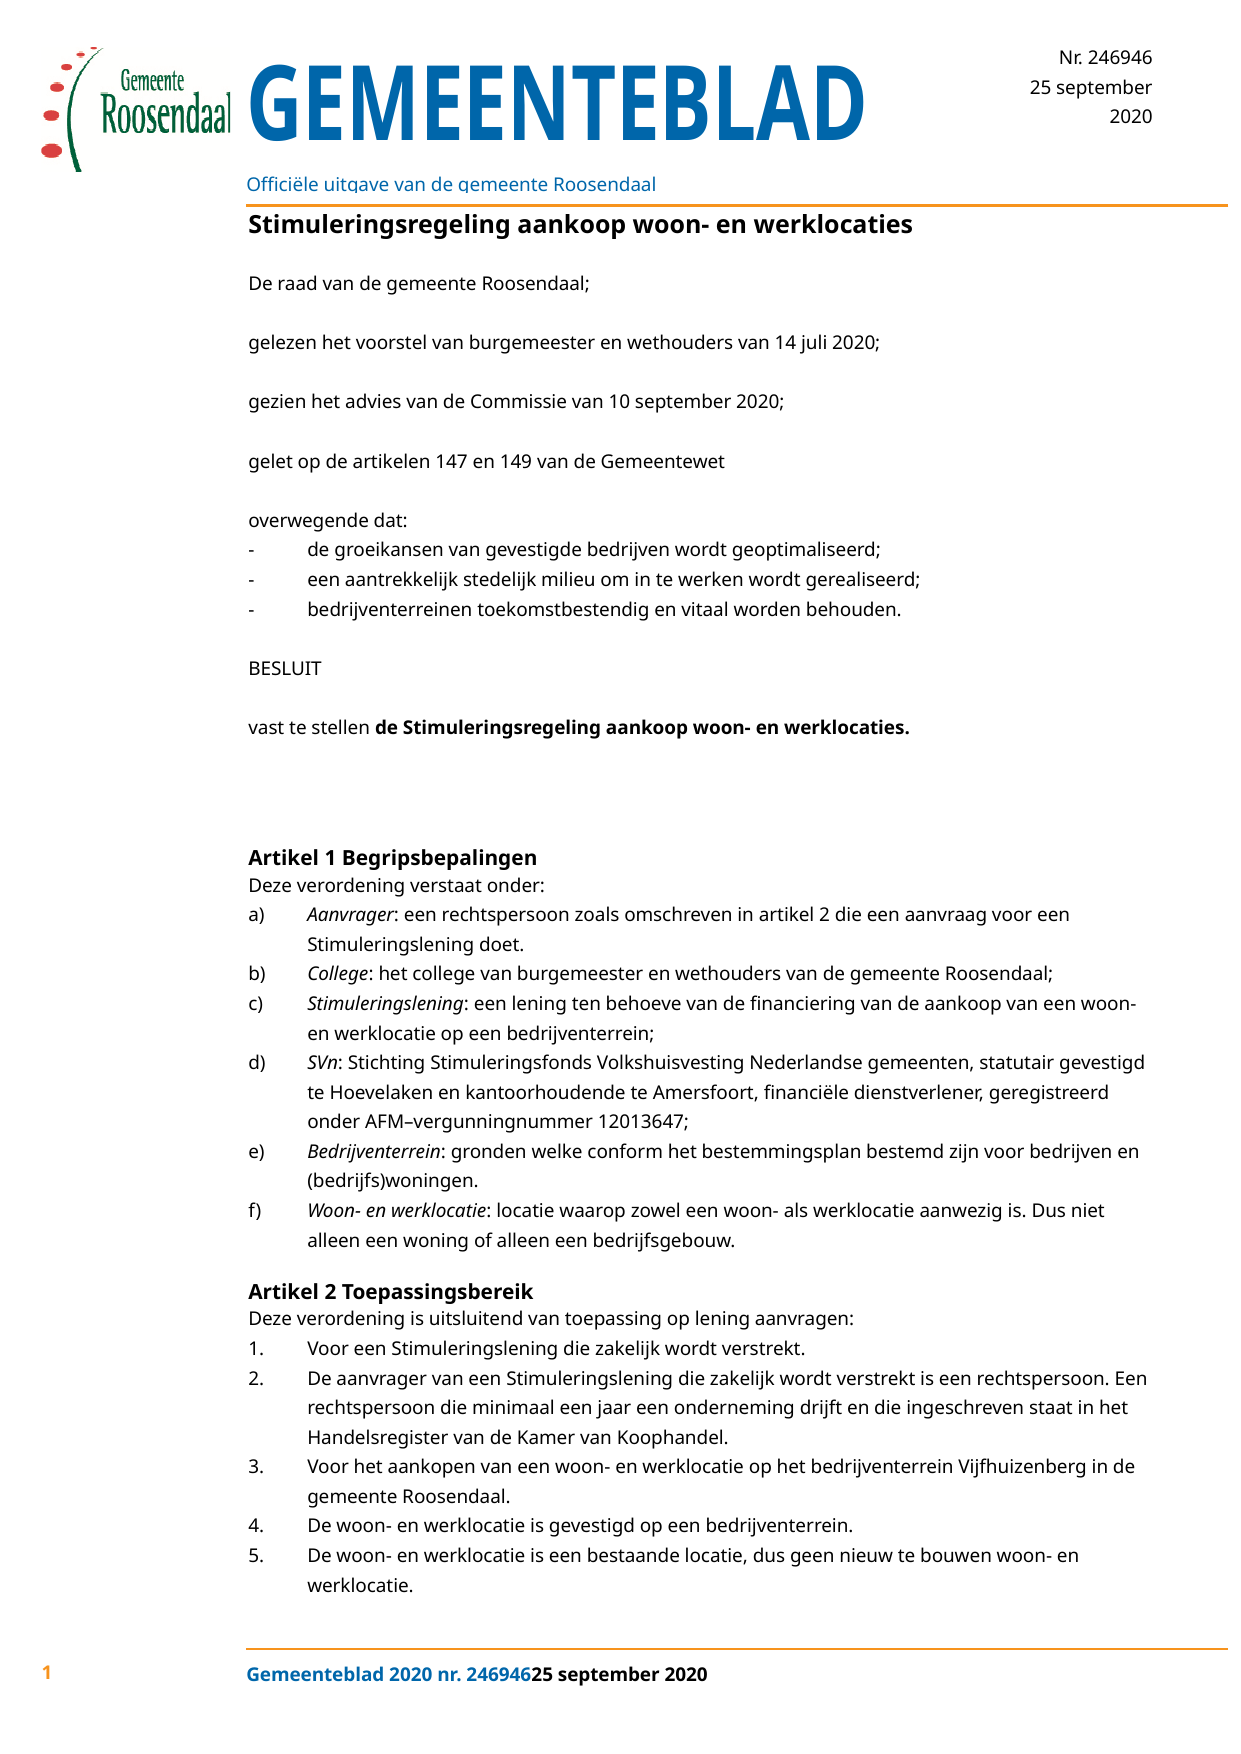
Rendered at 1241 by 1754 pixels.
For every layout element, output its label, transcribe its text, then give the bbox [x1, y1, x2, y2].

list Voor het aankopen van een woon- en werklocatie op het bedrijventerrein Vijfhuizenberg in de gemeente Roosendaal. [248, 1453, 1152, 1509]
text overwegende dat: [248, 507, 1152, 533]
text gezien het advies van de Commissie van 10 september 2020; [248, 389, 1152, 414]
text gelet op de artikelen 147 en 149 van de Gemeentewet [248, 448, 1152, 473]
list Aanvrager: een rechtspersoon zoals omschreven in artikel 2 die een aanvraag voor een Stimuleringslening doet. [248, 901, 1152, 957]
list Stimuleringslening: een lening ten behoeve van de financiering van de aankoop van een woon- en werklocatie op een bedrijventerrein; [248, 990, 1152, 1045]
list bedrijventerreinen toekomstbestendig en vitaal worden behouden. [248, 596, 1152, 621]
list een aantrekkelijk stedelijk milieu om in te werken wordt gerealiseerd; [248, 566, 1152, 592]
text Artikel 2 Toepassingsbereik [248, 1277, 1152, 1306]
text vast te stellen de Stimuleringsregeling aankoop woon- en werklocaties. [248, 714, 1152, 740]
list De aanvrager van een Stimuleringslening die zakelijk wordt verstrekt is een rechtspersoon. Een rechtspersoon die minimaal een jaar een onderneming drijft en die ingeschreven staat in het Handelsregister van de Kamer van Koophandel. [248, 1365, 1152, 1450]
list Woon- en werklocatie: locatie waarop zowel een woon- als werklocatie aanwezig is. Dus niet alleen een woning of alleen een bedrijfsgebouw. [248, 1197, 1152, 1252]
list Voor een Stimuleringslening die zakelijk wordt verstrekt. [248, 1335, 1152, 1361]
text Artikel 1 Begripsbepalingen [248, 843, 1152, 872]
text BESLUIT [248, 655, 1152, 681]
text Deze verordening is uitsluitend van toepassing op lening aanvragen: [248, 1306, 1152, 1331]
text Deze verordening verstaat onder: [248, 872, 1152, 897]
list de groeikansen van gevestigde bedrijven wordt geoptimaliseerd; [248, 537, 1152, 562]
text De raad van de gemeente Roosendaal; [248, 270, 1152, 296]
list De woon- en werklocatie is gevestigd op een bedrijventerrein. [248, 1513, 1152, 1538]
text gelezen het voorstel van burgemeester en wethouders van 14 juli 2020; [248, 329, 1152, 355]
list De woon- en werklocatie is een bestaande locatie, dus geen nieuw te bouwen woon- en werklocatie. [248, 1542, 1152, 1598]
text Stimuleringsregeling aankoop woon- en werklocaties [248, 207, 1152, 241]
list College: het college van burgemeester en wethouders van de gemeente Roosendaal; [248, 961, 1152, 986]
list Bedrijventerrein: gronden welke conform het bestemmingsplan bestemd zijn voor bedrijven en (bedrijfs)woningen. [248, 1138, 1152, 1193]
picture [41, 47, 231, 172]
list SVn: Stichting Stimuleringsfonds Volkshuisvesting Nederlandse gemeenten, statutair gevestigd te Hoevelaken en kantoorhoudende te Amersfoort, financiële dienstverlener, geregistreerd onder AFM–vergunningnummer 12013647; [248, 1049, 1152, 1134]
